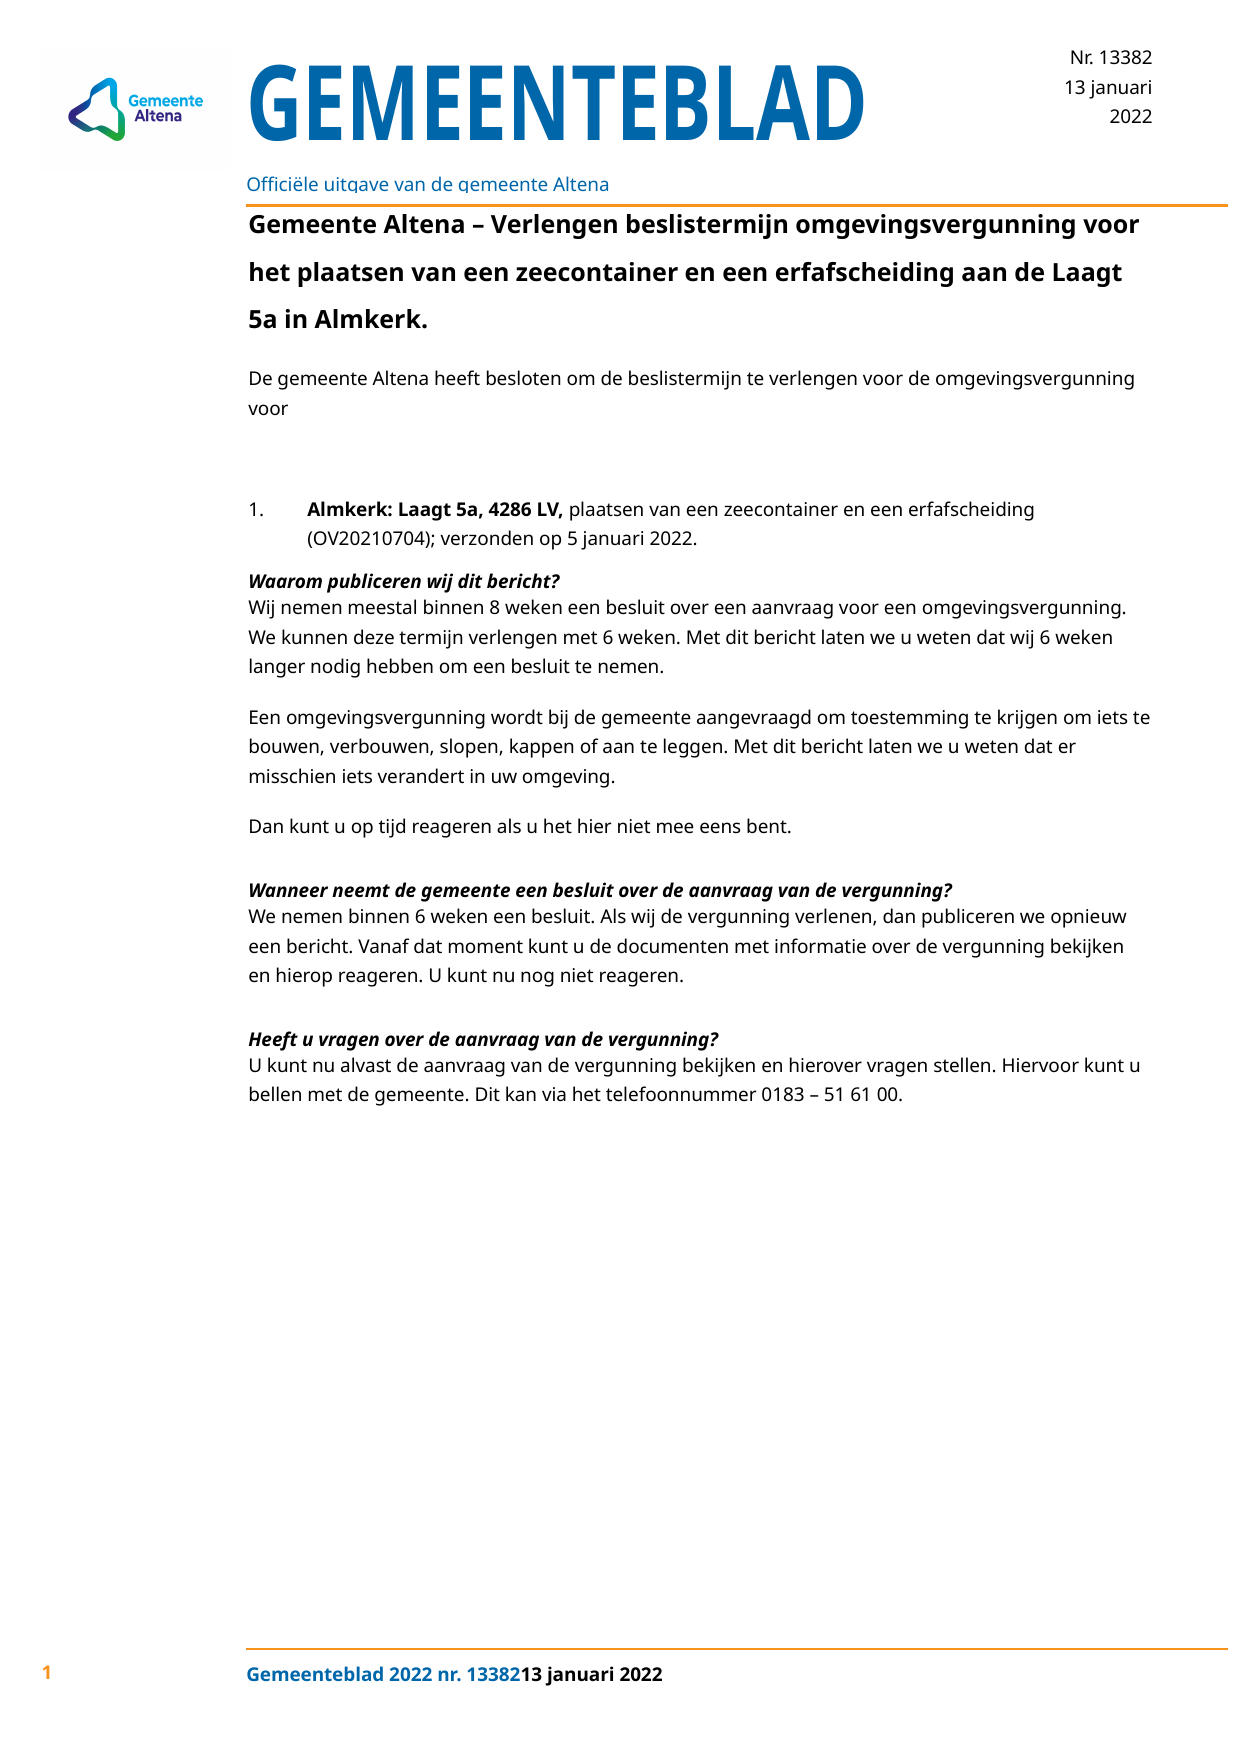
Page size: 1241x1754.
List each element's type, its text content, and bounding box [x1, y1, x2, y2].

text Een omgevingsvergunning wordt bij de gemeente aangevraagd om toestemming te krijgen om iets te bouwen, verbouwen, slopen, kappen of aan te leggen. Met dit bericht laten we u weten dat er misschien iets verandert in uw omgeving. [248, 704, 1152, 789]
text Heeft u vragen over de aanvraag van de vergunning? [248, 1026, 1152, 1052]
text U kunt nu alvast de aanvraag van de vergunning bekijken en hierover vragen stellen. Hiervoor kunt u bellen met de gemeente. Dit kan via het telefoonnummer 0183 – 51 61 00. [248, 1052, 1152, 1107]
text Waarom publiceren wij dit bericht? [248, 569, 1152, 594]
text De gemeente Altena heeft besloten om de beslistermijn te verlengen voor de omgevingsvergunning voor [248, 366, 1152, 421]
text Dan kunt u op tijd reageren als u het hier niet mee eens bent. [248, 813, 1152, 839]
text We nemen binnen 6 weken een besluit. Als wij de vergunning verlenen, dan publiceren we opnieuw een bericht. Vanaf dat moment kunt u de documenten met informatie over de vergunning bekijken en hierop reageren. U kunt nu nog niet reageren. [248, 903, 1152, 988]
list Almkerk: Laagt 5a, 4286 LV, plaatsen van een zeecontainer en een erfafscheiding (OV20210704); verzonden op 5 januari 2022. [248, 496, 1152, 551]
text Wanneer neemt de gemeente een besluit over de aanvraag van de vergunning? [248, 877, 1152, 903]
picture [41, 47, 231, 172]
text Wij nemen meestal binnen 8 weken een besluit over een aanvraag voor een omgevingsvergunning. We kunnen deze termijn verlengen met 6 weken. Met dit bericht laten we u weten dat wij 6 weken langer nodig hebben om een besluit te nemen. [248, 594, 1152, 679]
text Gemeente Altena – Verlengen beslistermijn omgevingsvergunning voor het plaatsen van een zeecontainer en een erfafscheiding aan de Laagt 5a in Almkerk. [248, 207, 1152, 336]
